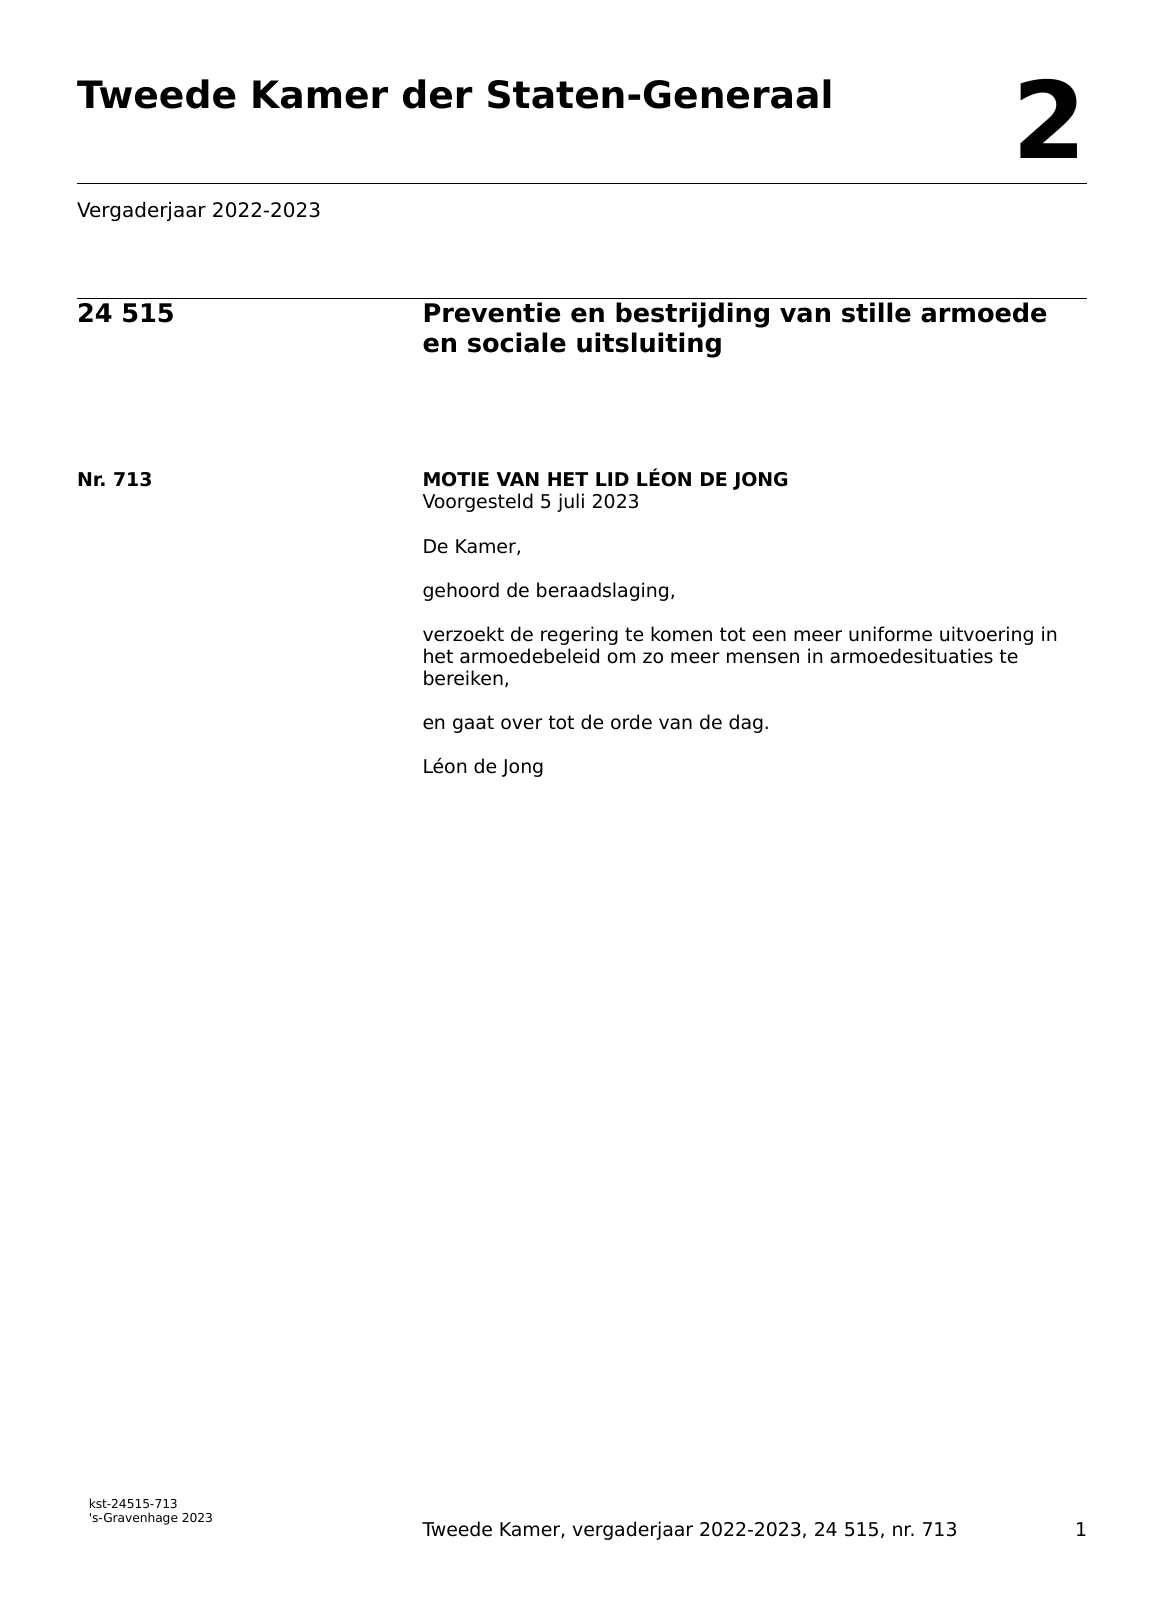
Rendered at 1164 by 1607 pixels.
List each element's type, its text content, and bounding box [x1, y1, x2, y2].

text kst-24515-713 [88, 1497, 323, 1511]
text Léon de Jong [422, 756, 1087, 778]
subtitle Nr. 713 MOTIE VAN HET LID LÉON DE JONG [77, 469, 1087, 491]
text De Kamer, [422, 536, 1087, 557]
table_cell Vergaderjaar 2022-2023 [77, 184, 1087, 298]
subtitle 24 515 Preventie en bestrijding van stille armoede en sociale uitsluiting [77, 299, 1087, 358]
table_header Tweede Kamer der Staten-Generaal [77, 59, 886, 183]
text verzoekt de regering te komen tot een meer uniforme uitvoering in het armoedebeleid om zo meer mensen in armoedesituaties te bereiken, [422, 624, 1087, 690]
text Voorgesteld 5 juli 2023 [422, 491, 1087, 513]
table_header 2 [886, 59, 1087, 183]
text 's-Gravenhage 2023 [88, 1511, 323, 1525]
text en gaat over tot de orde van de dag. [422, 712, 1087, 734]
text gehoord de beraadslaging, [422, 580, 1087, 602]
